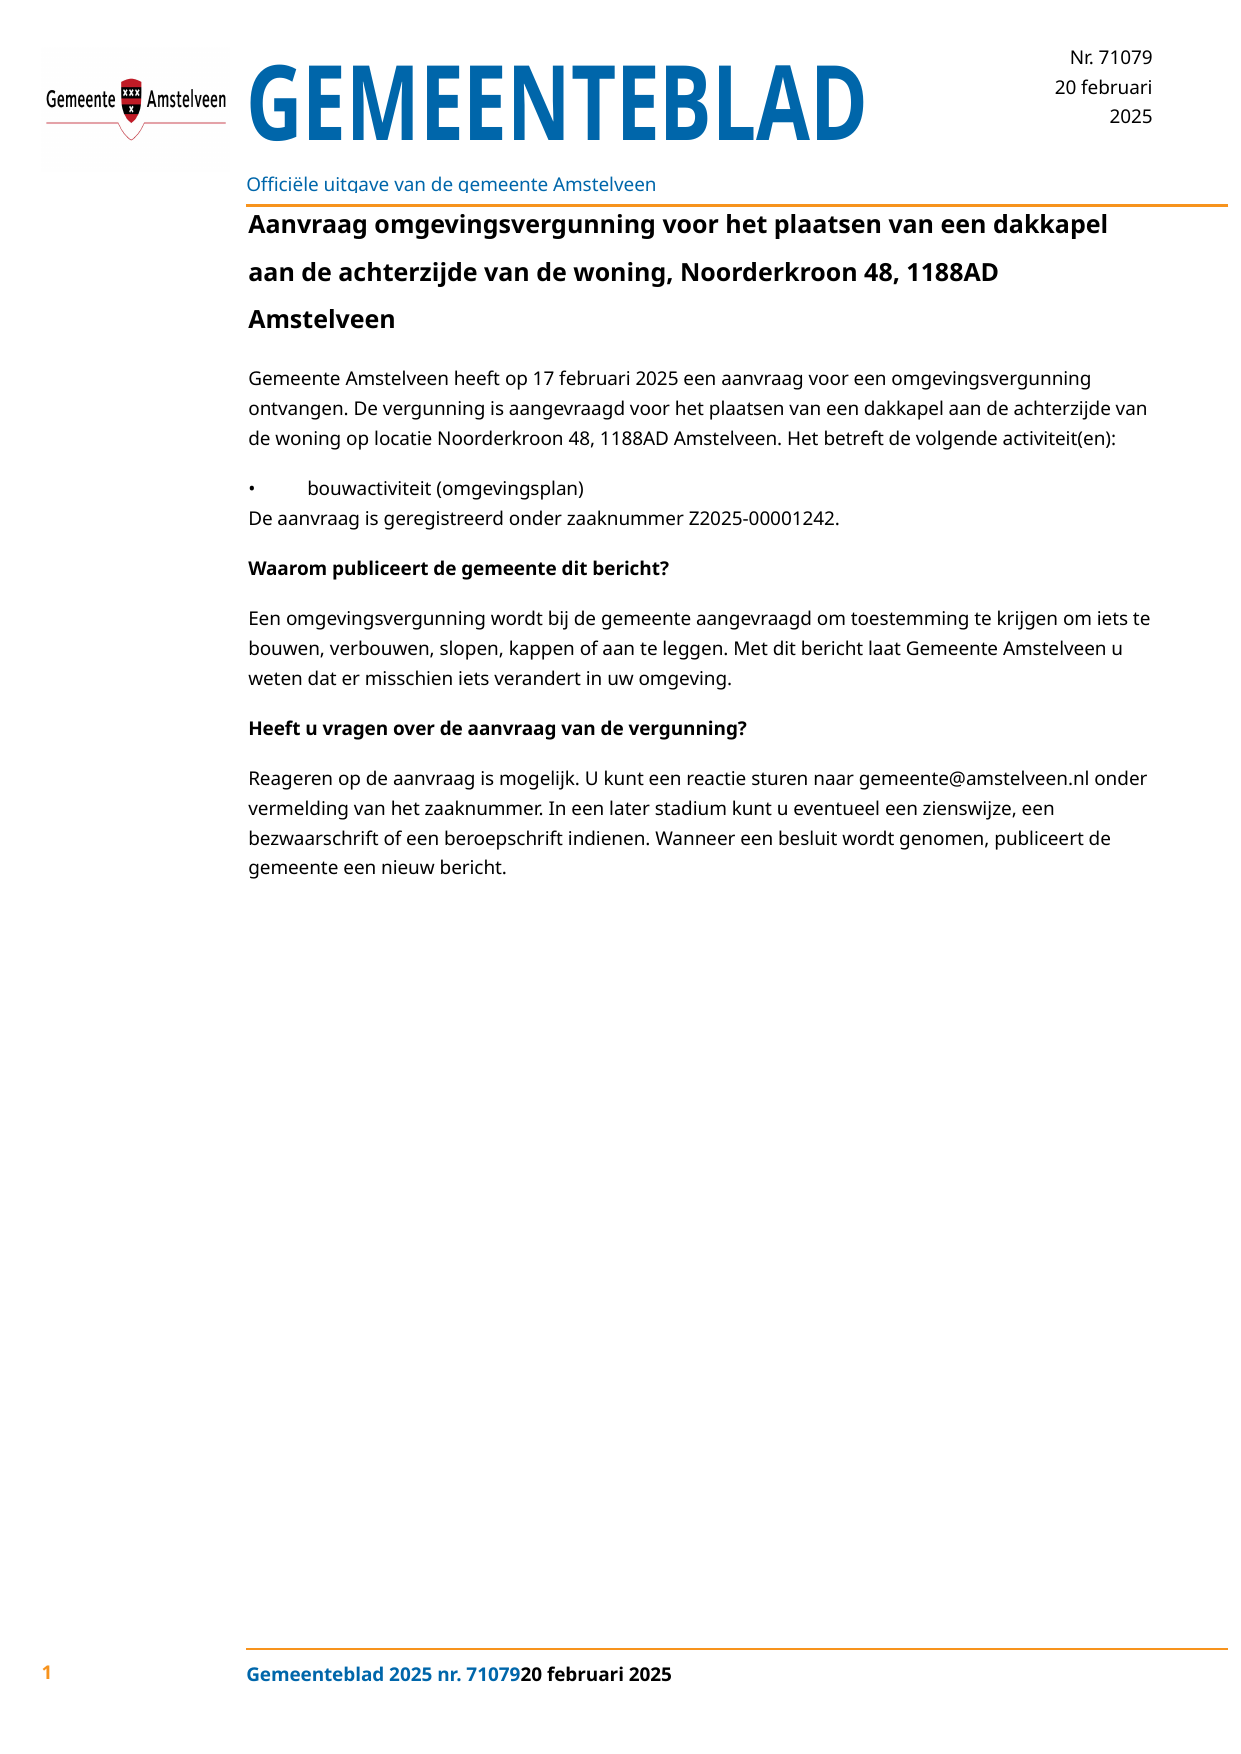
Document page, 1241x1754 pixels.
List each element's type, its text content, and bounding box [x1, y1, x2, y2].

text Aanvraag omgevingsvergunning voor het plaatsen van een dakkapel aan de achterzijde van de woning, Noorderkroon 48, 1188AD Amstelveen [248, 207, 1152, 336]
text Een omgevingsvergunning wordt bij de gemeente aangevraagd om toestemming te krijgen om iets te bouwen, verbouwen, slopen, kappen of aan te leggen. Met dit bericht laat Gemeente Amstelveen u weten dat er misschien iets verandert in uw omgeving. [248, 606, 1152, 690]
picture [41, 47, 231, 172]
text Reageren op de aanvraag is mogelijk. U kunt een reactie sturen naar gemeente@amstelveen.nl onder vermelding van het zaaknummer. In een later stadium kunt u eventueel een zienswijze, een bezwaarschrift of een beroepschrift indienen. Wanneer een besluit wordt genomen, publiceert de gemeente een nieuw bericht. [248, 766, 1152, 880]
text Heeft u vragen over de aanvraag van de vergunning? [248, 715, 1152, 741]
text Waarom publiceert de gemeente dit bericht? [248, 555, 1152, 581]
text De aanvraag is geregistreerd onder zaaknummer Z2025-00001242. [248, 505, 1152, 530]
list bouwactiviteit (omgevingsplan) [248, 475, 1152, 501]
text Gemeente Amstelveen heeft op 17 februari 2025 een aanvraag voor een omgevingsvergunning ontvangen. De vergunning is aangevraagd voor het plaatsen van een dakkapel aan de achterzijde van de woning op locatie Noorderkroon 48, 1188AD Amstelveen. Het betreft de volgende activiteit(en): [248, 366, 1152, 450]
